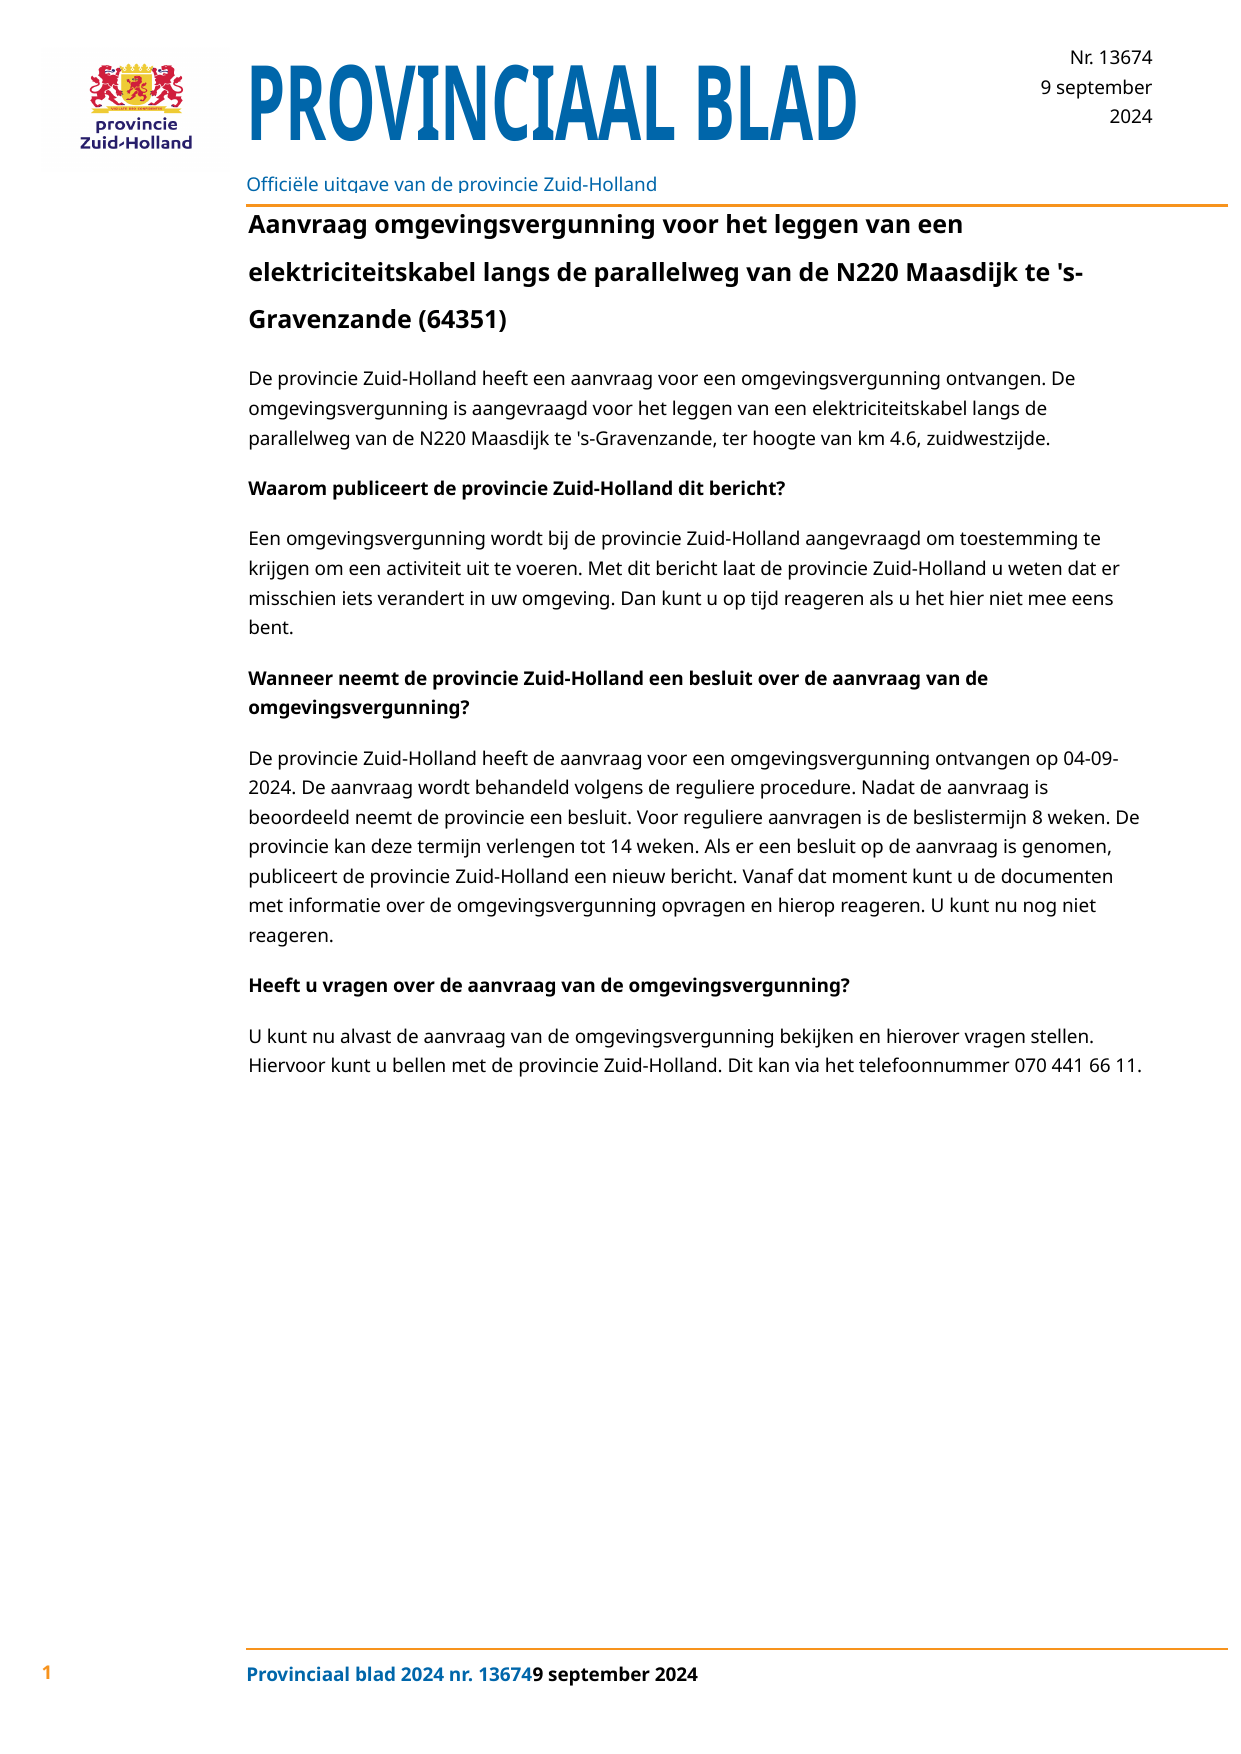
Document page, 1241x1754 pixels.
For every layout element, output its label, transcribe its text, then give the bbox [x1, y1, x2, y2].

text De provincie Zuid-Holland heeft een aanvraag voor een omgevingsvergunning ontvangen. De omgevingsvergunning is aangevraagd voor het leggen van een elektriciteitskabel langs de parallelweg van de N220 Maasdijk te 's-Gravenzande, ter hoogte van km 4.6, zuidwestzijde. [248, 366, 1152, 450]
text Een omgevingsvergunning wordt bij de provincie Zuid-Holland aangevraagd om toestemming te krijgen om een activiteit uit te voeren. Met dit bericht laat de provincie Zuid-Holland u weten dat er misschien iets verandert in uw omgeving. Dan kunt u op tijd reageren als u het hier niet mee eens bent. [248, 526, 1152, 640]
text Aanvraag omgevingsvergunning voor het leggen van een elektriciteitskabel langs de parallelweg van de N220 Maasdijk te 's-Gravenzande (64351) [248, 207, 1152, 336]
text U kunt nu alvast de aanvraag van de omgevingsvergunning bekijken en hierover vragen stellen. Hiervoor kunt u bellen met de provincie Zuid-Holland. Dit kan via het telefoonnummer 070 441 66 11. [248, 1023, 1152, 1078]
picture [41, 47, 231, 172]
text Waarom publiceert de provincie Zuid-Holland dit bericht? [248, 475, 1152, 501]
text Heeft u vragen over de aanvraag van de omgevingsvergunning? [248, 973, 1152, 998]
text Wanneer neemt de provincie Zuid-Holland een besluit over de aanvraag van de omgevingsvergunning? [248, 665, 1152, 720]
text De provincie Zuid-Holland heeft de aanvraag voor een omgevingsvergunning ontvangen op 04-09-2024. De aanvraag wordt behandeld volgens de reguliere procedure. Nadat de aanvraag is beoordeeld neemt de provincie een besluit. Voor reguliere aanvragen is de beslistermijn 8 weken. De provincie kan deze termijn verlengen tot 14 weken. Als er een besluit op de aanvraag is genomen, publiceert de provincie Zuid-Holland een nieuw bericht. Vanaf dat moment kunt u de documenten met informatie over de omgevingsvergunning opvragen en hierop reageren. U kunt nu nog niet reageren. [248, 745, 1152, 948]
